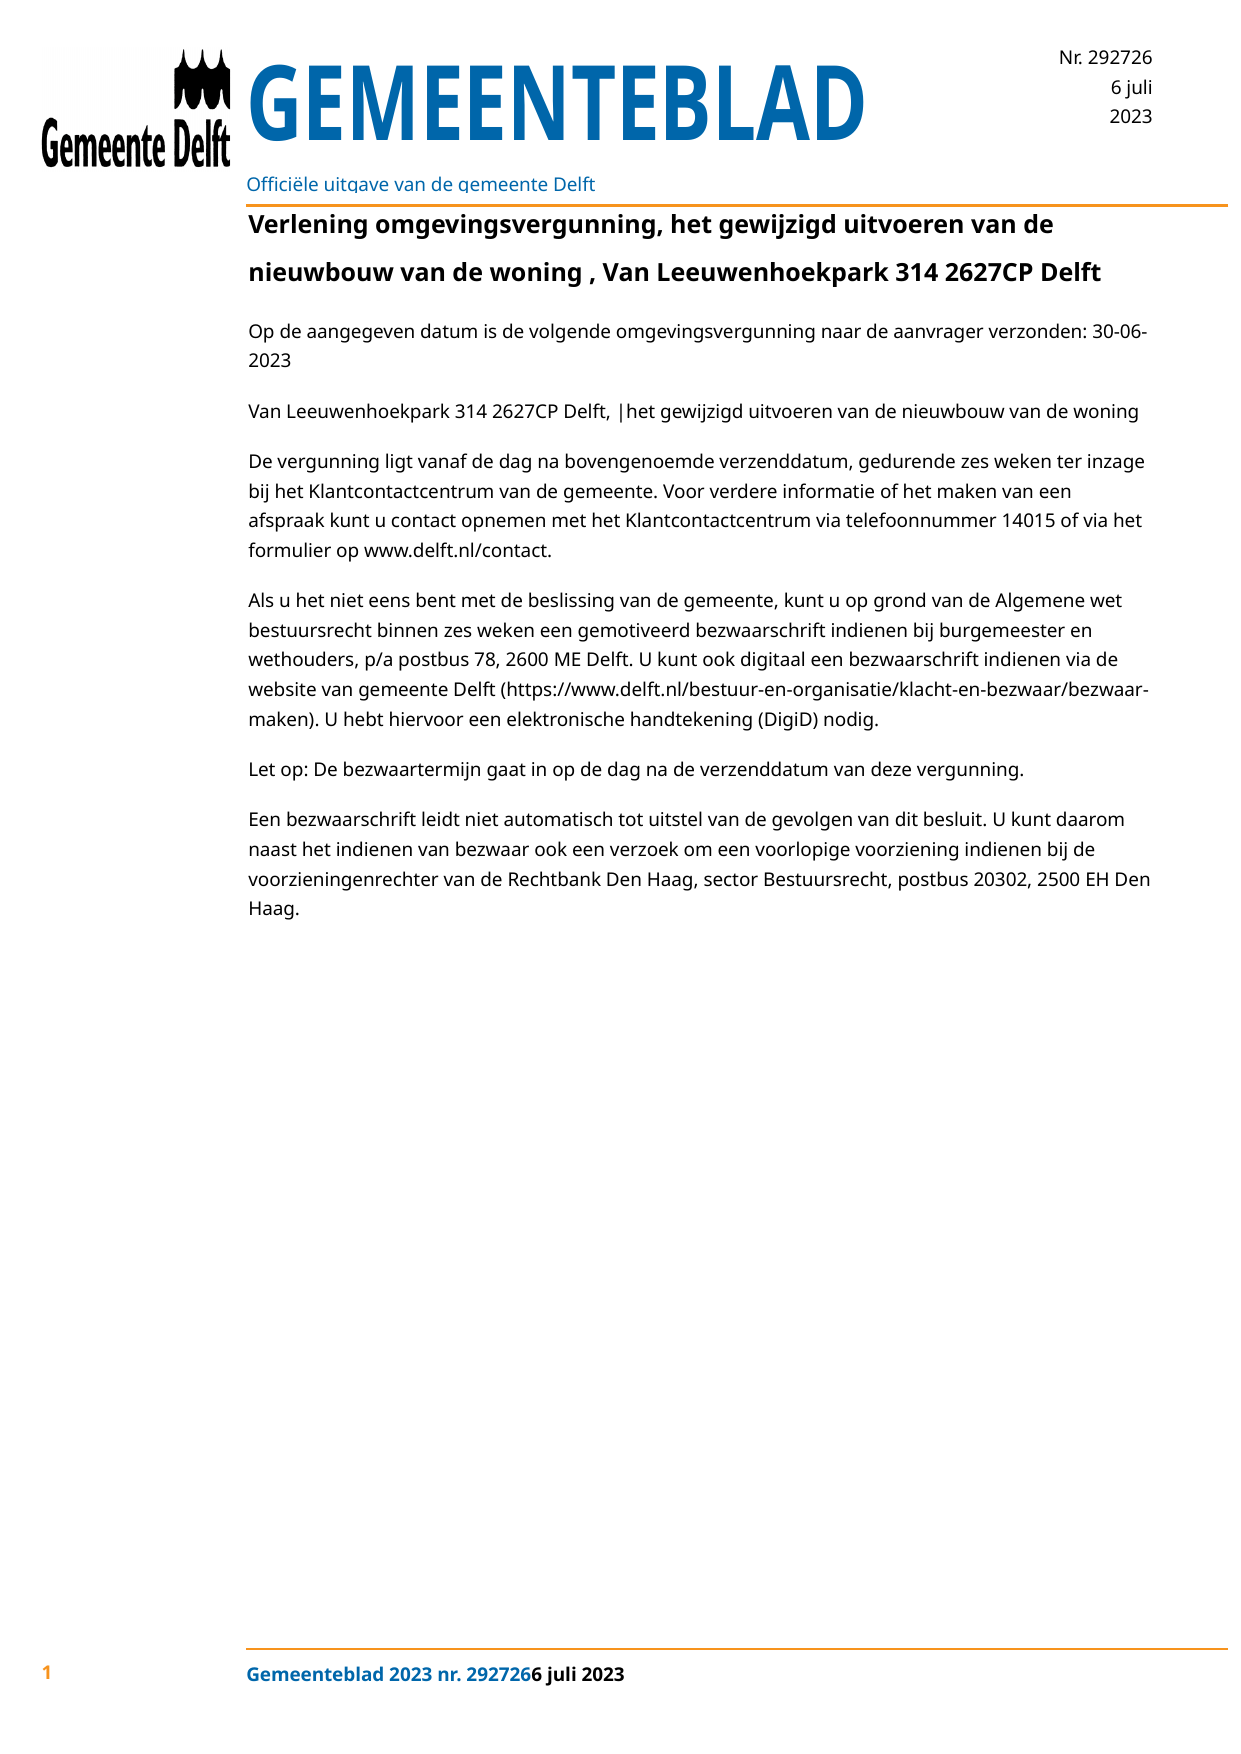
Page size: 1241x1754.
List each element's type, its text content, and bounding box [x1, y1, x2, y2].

picture [41, 47, 231, 172]
text Let op: De bezwaartermijn gaat in op de dag na de verzenddatum van deze vergunning. [248, 756, 1152, 782]
text Van Leeuwenhoekpark 314 2627CP Delft, |het gewijzigd uitvoeren van de nieuwbouw van de woning [248, 398, 1152, 424]
text Een bezwaarschrift leidt niet automatisch tot uitstel van de gevolgen van dit besluit. U kunt daarom naast het indienen van bezwaar ook een verzoek om een voorlopige voorziening indienen bij de voorzieningenrechter van de Rechtbank Den Haag, sector Bestuursrecht, postbus 20302, 2500 EH Den Haag. [248, 807, 1152, 921]
text Op de aangegeven datum is de volgende omgevingsvergunning naar de aanvrager verzonden: 30-06-2023 [248, 318, 1152, 373]
text Verlening omgevingsvergunning, het gewijzigd uitvoeren van de nieuwbouw van de woning , Van Leeuwenhoekpark 314 2627CP Delft [248, 207, 1152, 288]
text De vergunning ligt vanaf de dag na bovengenoemde verzenddatum, gedurende zes weken ter inzage bij het Klantcontactcentrum van de gemeente. Voor verdere informatie of het maken van een afspraak kunt u contact opnemen met het Klantcontactcentrum via telefoonnummer 14015 of via het formulier op www.delft.nl/contact. [248, 448, 1152, 563]
text Als u het niet eens bent met de beslissing van de gemeente, kunt u op grond van de Algemene wet bestuursrecht binnen zes weken een gemotiveerd bezwaarschrift indienen bij burgemeester en wethouders, p/a postbus 78, 2600 ME Delft. U kunt ook digitaal een bezwaarschrift indienen via de website van gemeente Delft (https://www.delft.nl/bestuur-en-organisatie/klacht-en-bezwaar/bezwaar-maken). U hebt hiervoor een elektronische handtekening (DigiD) nodig. [248, 587, 1152, 732]
